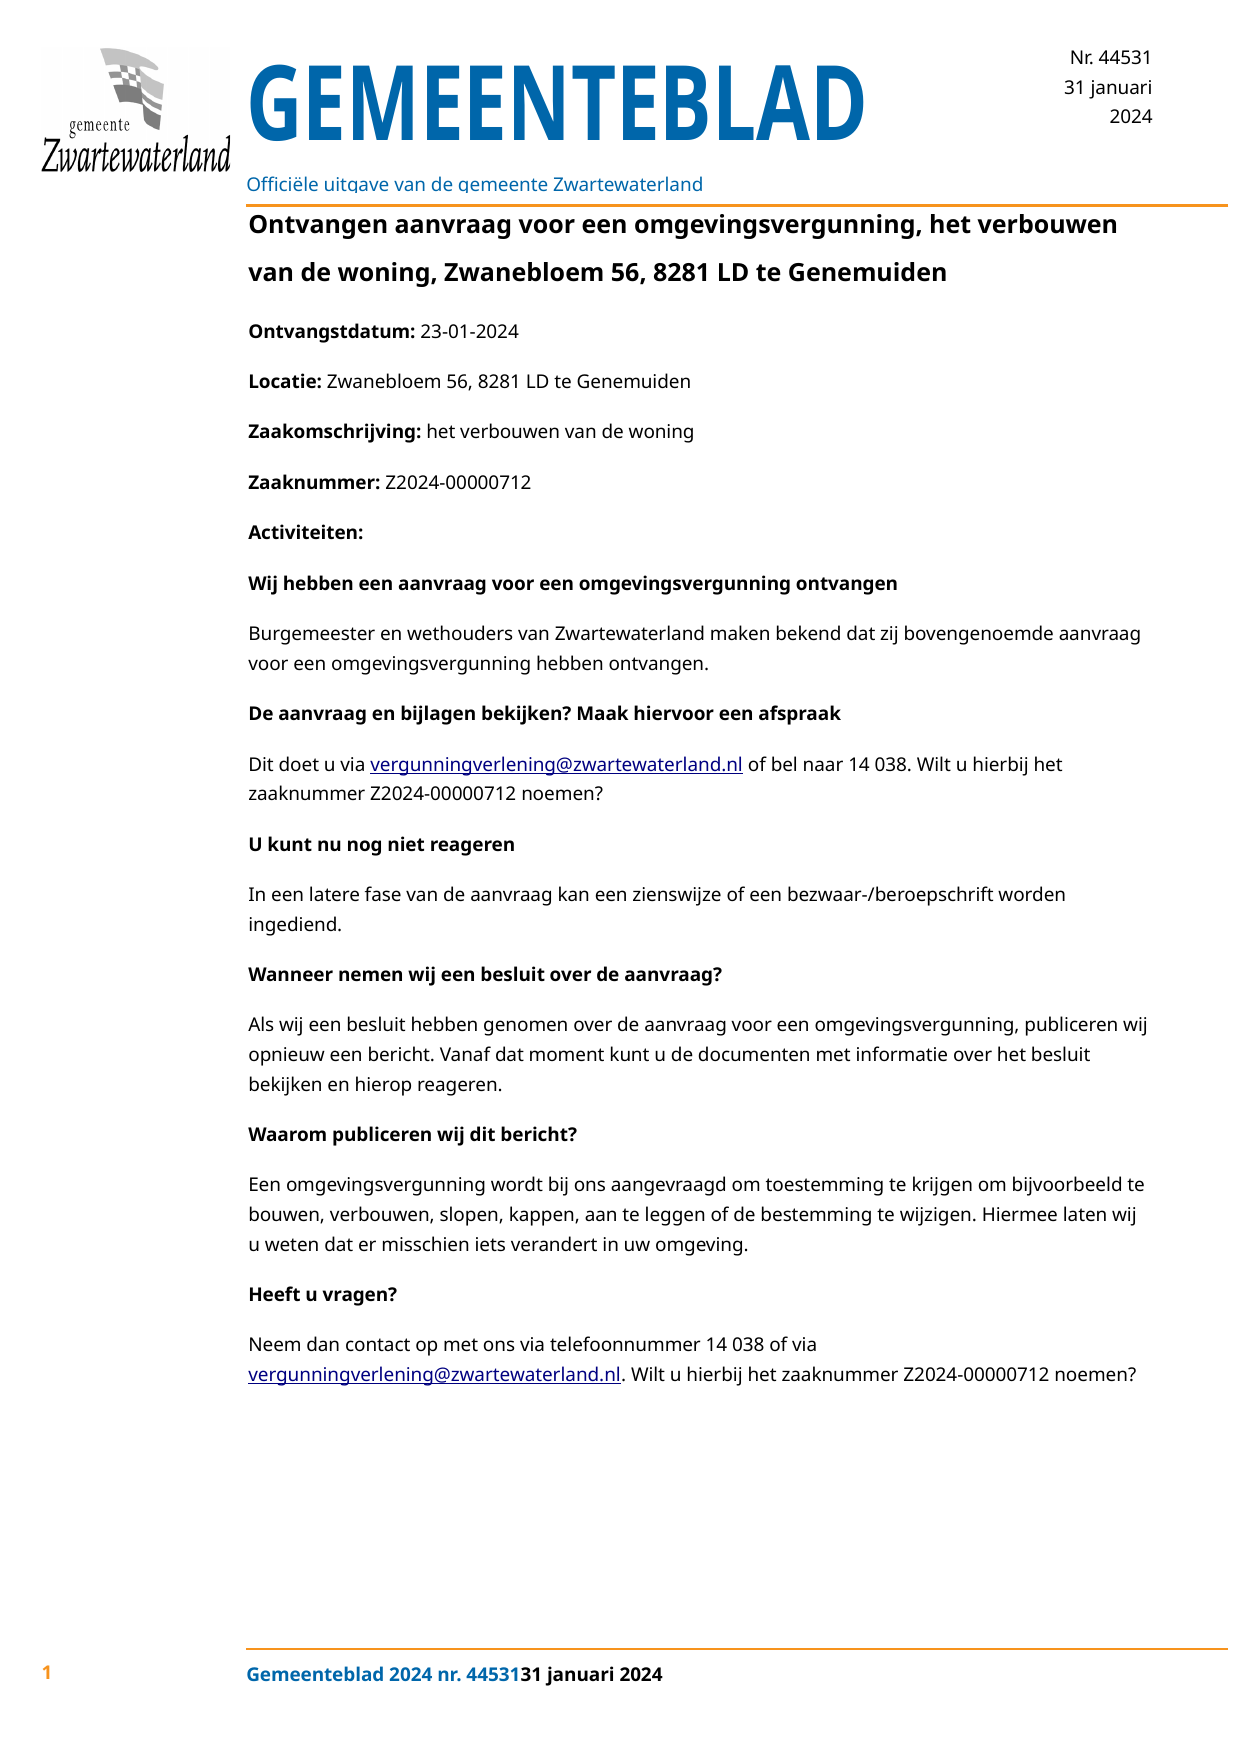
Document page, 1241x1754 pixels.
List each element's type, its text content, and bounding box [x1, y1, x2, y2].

text U kunt nu nog niet reageren [248, 831, 1152, 857]
text Locatie: Zwanebloem 56, 8281 LD te Genemuiden [248, 368, 1152, 394]
text Dit doet u via vergunningverlening@zwartewaterland.nl of bel naar 14 038. Wilt u hierbij het zaaknummer Z2024-00000712 noemen? [248, 751, 1152, 806]
text Als wij een besluit hebben genomen over de aanvraag voor een omgevingsvergunning, publiceren wij opnieuw een bericht. Vanaf dat moment kunt u de documenten met informatie over het besluit bekijken en hierop reageren. [248, 1012, 1152, 1097]
text In een latere fase van de aanvraag kan een zienswijze of een bezwaar-/beroepschrift worden ingediend. [248, 881, 1152, 937]
text De aanvraag en bijlagen bekijken? Maak hiervoor een afspraak [248, 700, 1152, 726]
picture [41, 47, 231, 172]
text Activiteiten: [248, 519, 1152, 545]
text Neem dan contact op met ons via telefoonnummer 14 038 of via vergunningverlening@zwartewaterland.nl. Wilt u hierbij het zaaknummer Z2024-00000712 noemen? [248, 1332, 1152, 1387]
text Ontvangen aanvraag voor een omgevingsvergunning, het verbouwen van de woning, Zwanebloem 56, 8281 LD te Genemuiden [248, 207, 1152, 288]
text Zaaknummer: Z2024-00000712 [248, 469, 1152, 495]
text Zaakomschrijving: het verbouwen van de woning [248, 419, 1152, 444]
text Wij hebben een aanvraag voor een omgevingsvergunning ontvangen [248, 570, 1152, 596]
text Ontvangstdatum: 23-01-2024 [248, 318, 1152, 344]
text Burgemeester en wethouders van Zwartewaterland maken bekend dat zij bovengenoemde aanvraag voor een omgevingsvergunning hebben ontvangen. [248, 620, 1152, 676]
text Een omgevingsvergunning wordt bij ons aangevraagd om toestemming te krijgen om bijvoorbeeld te bouwen, verbouwen, slopen, kappen, aan te leggen of de bestemming te wijzigen. Hiermee laten wij u weten dat er misschien iets verandert in uw omgeving. [248, 1172, 1152, 1257]
text Heeft u vragen? [248, 1281, 1152, 1307]
text Wanneer nemen wij een besluit over de aanvraag? [248, 961, 1152, 987]
text Waarom publiceren wij dit bericht? [248, 1121, 1152, 1147]
